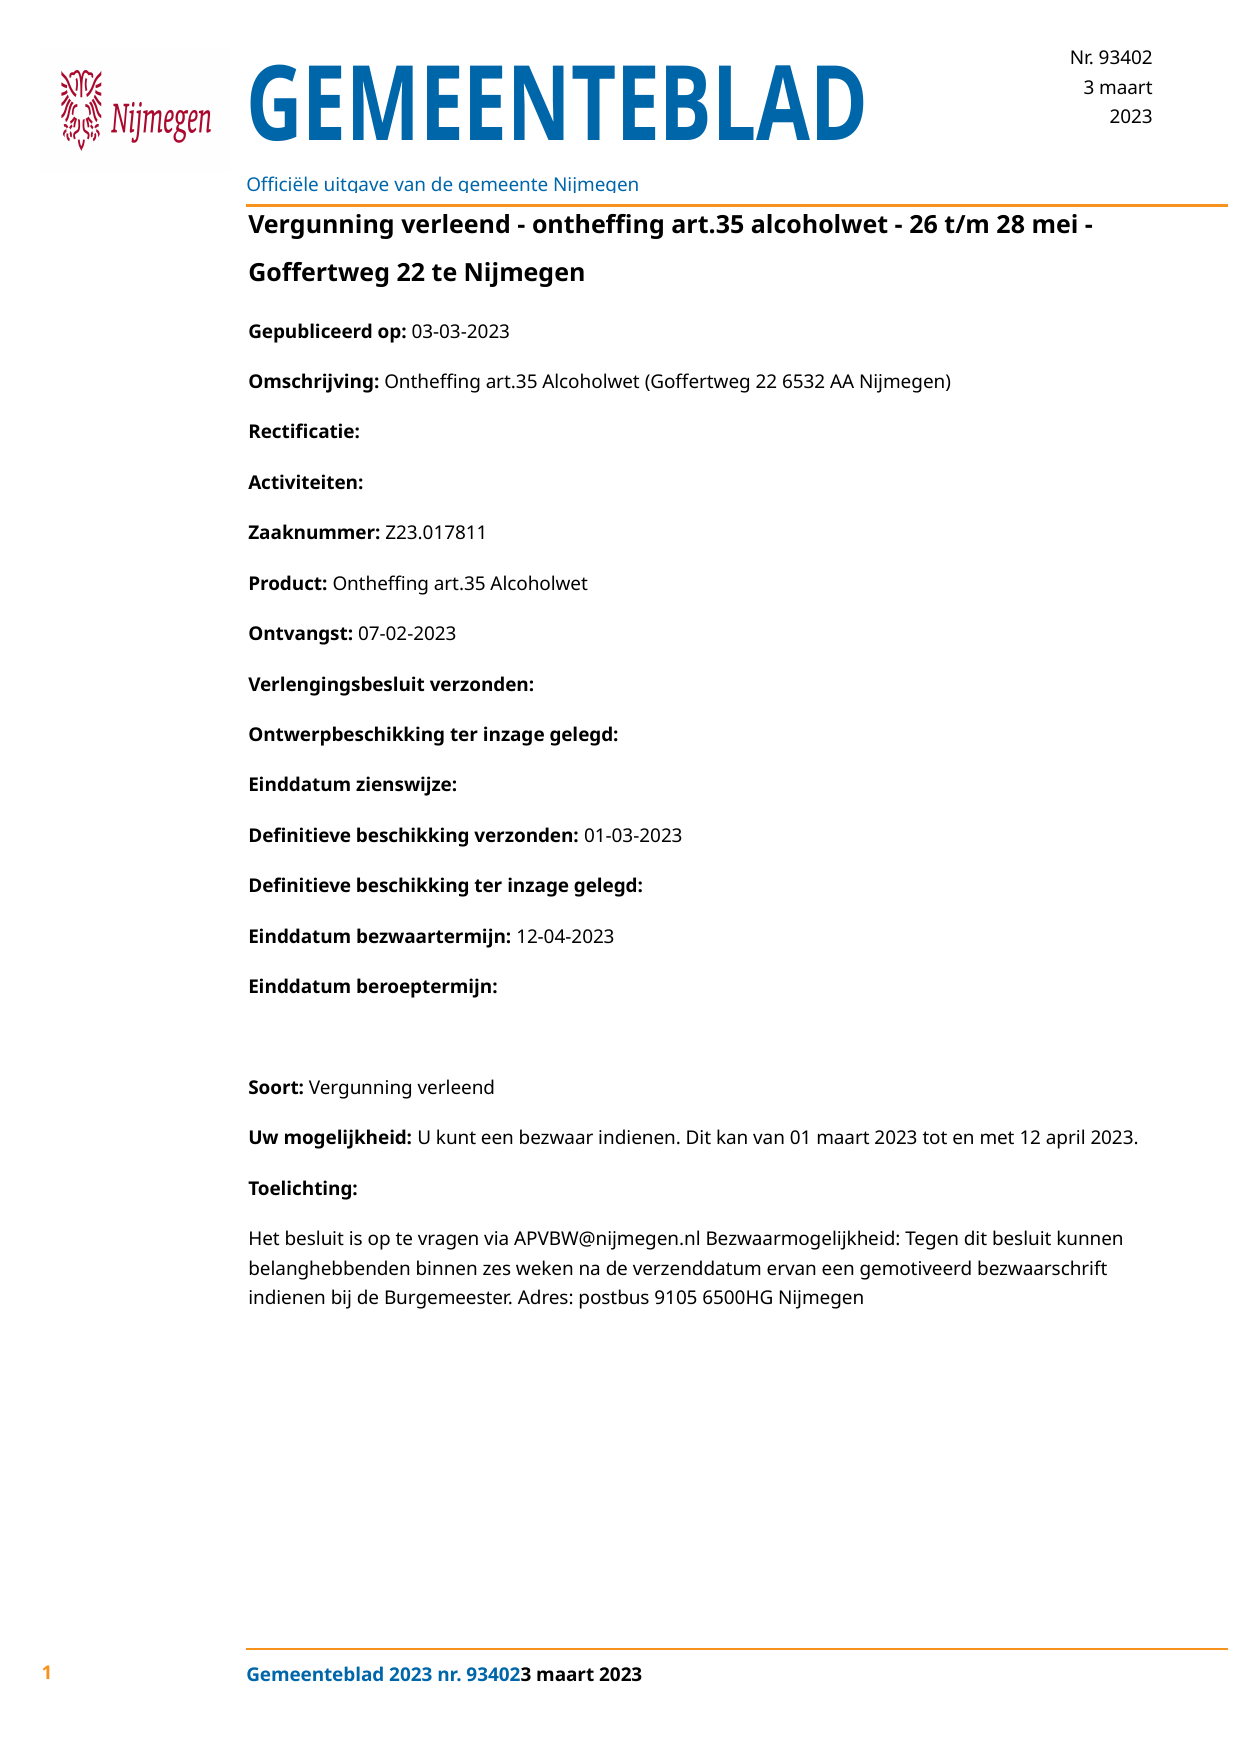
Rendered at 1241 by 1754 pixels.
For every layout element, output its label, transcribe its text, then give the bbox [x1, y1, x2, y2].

text Het besluit is op te vragen via APVBW@nijmegen.nl Bezwaarmogelijkheid: Tegen dit besluit kunnen belanghebbenden binnen zes weken na de verzenddatum ervan een gemotiveerd bezwaarschrift indienen bij de Burgemeester. Adres: postbus 9105 6500HG Nijmegen [248, 1225, 1152, 1310]
picture [41, 47, 231, 172]
text Rectificatie: [248, 419, 1152, 444]
text Uw mogelijkheid: U kunt een bezwaar indienen. Dit kan van 01 maart 2023 tot en met 12 april 2023. [248, 1124, 1152, 1150]
text Toelichting: [248, 1175, 1152, 1201]
text Einddatum beroeptermijn: [248, 973, 1152, 999]
text Zaaknummer: Z23.017811 [248, 519, 1152, 545]
text Soort: Vergunning verleend [248, 1074, 1152, 1100]
text Product: Ontheffing art.35 Alcoholwet [248, 570, 1152, 596]
text Activiteiten: [248, 469, 1152, 495]
text Verlengingsbesluit verzonden: [248, 671, 1152, 697]
text Ontvangst: 07-02-2023 [248, 620, 1152, 646]
text Omschrijving: Ontheffing art.35 Alcoholwet (Goffertweg 22 6532 AA Nijmegen) [248, 368, 1152, 394]
text Einddatum bezwaartermijn: 12-04-2023 [248, 923, 1152, 949]
text Gepubliceerd op: 03-03-2023 [248, 318, 1152, 344]
text Einddatum zienswijze: [248, 772, 1152, 797]
text Definitieve beschikking ter inzage gelegd: [248, 872, 1152, 898]
text Vergunning verleend - ontheffing art.35 alcoholwet - 26 t/m 28 mei - Goffertweg 22 te Nijmegen [248, 207, 1152, 288]
text Definitieve beschikking verzonden: 01-03-2023 [248, 822, 1152, 848]
text Ontwerpbeschikking ter inzage gelegd: [248, 721, 1152, 747]
